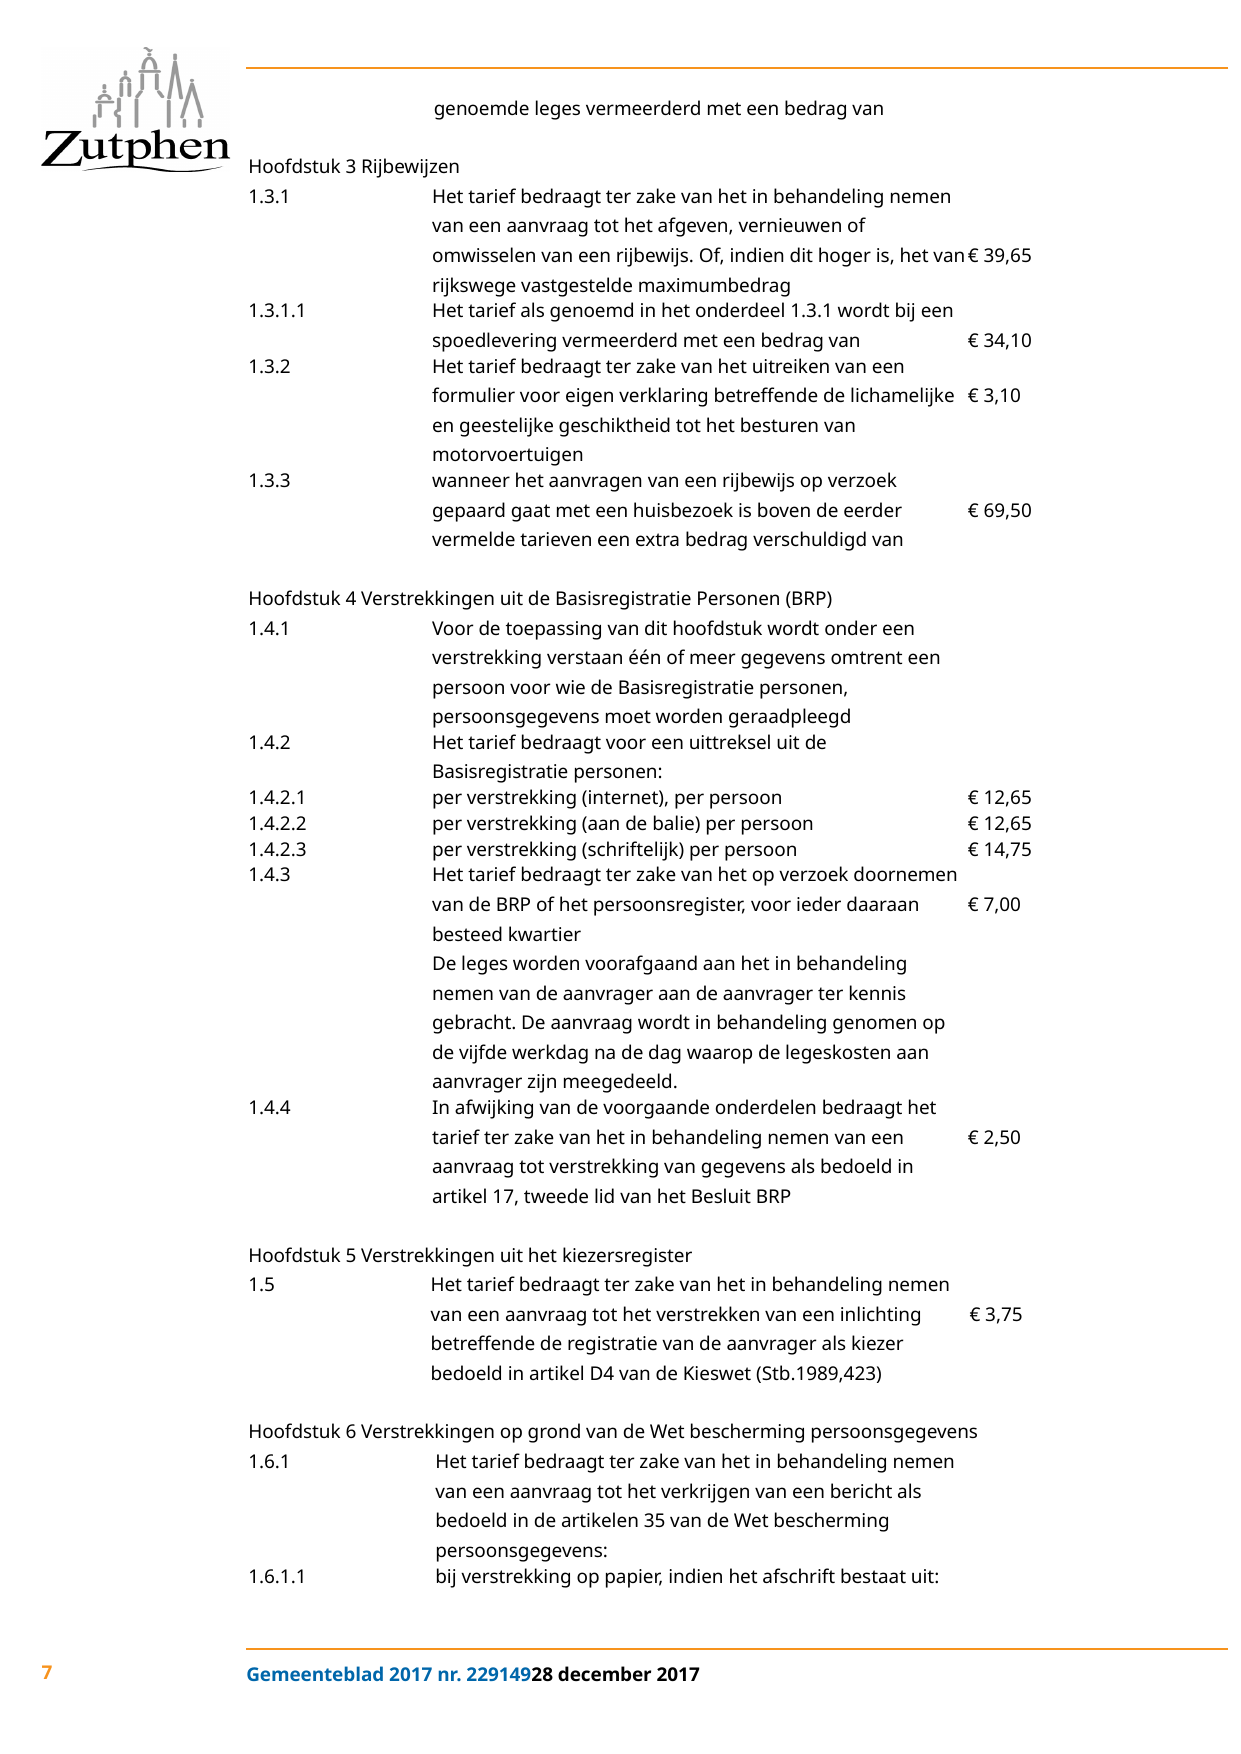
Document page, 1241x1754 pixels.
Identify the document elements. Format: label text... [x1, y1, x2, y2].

table_cell In afwijking van de voorgaande onderdelen bedraagt het tarief ter zake van het in behandeling nemen van een aanvraag tot verstrekking van gegevens als bedoeld in artikel 17, tweede lid van het Besluit BRP [432, 1095, 968, 1209]
table_cell per verstrekking (internet), per persoon [432, 785, 968, 810]
table_header [968, 615, 1152, 729]
table_header 1.5 [248, 1271, 430, 1386]
table_cell Het tarief bedraagt ter zake van het op verzoek doornemen van de BRP of het persoonsregister, voor ieder daaraan besteed kwartier De leges worden voorafgaand aan het in behandeling nemen van de aanvrager aan de aanvrager ter kennis gebracht. De aanvraag wordt in behandeling genomen op de vijfde werkdag na de dag waarop de legeskosten aan aanvrager zijn meegedeeld. [432, 862, 968, 1094]
table_cell [248, 95, 433, 121]
table_cell € 14,75 [968, 836, 1152, 862]
picture [41, 47, 231, 172]
table_cell € 12,65 [968, 810, 1152, 836]
table_cell 1.4.4 [248, 1095, 432, 1209]
table_cell 1.4.2.3 [248, 836, 432, 862]
table_cell Het tarief bedraagt voor een uittreksel uit de Basisregistratie personen: [432, 729, 968, 784]
text Hoofdstuk 5 Verstrekkingen uit het kiezersregister [248, 1242, 1152, 1267]
table_cell € 7,00 [968, 862, 1152, 1094]
table_cell 1.4.2 [248, 729, 432, 784]
table_cell € 2,50 [968, 1095, 1152, 1209]
table_cell Het tarief als genoemd in het onderdeel 1.3.1 wordt bij een spoedlevering vermeerderd met een bedrag van [432, 298, 968, 353]
table_cell 1.4.2.1 [248, 785, 432, 810]
table_header 1.4.1 [248, 615, 432, 729]
table_cell Het tarief bedraagt ter zake van het uitreiken van een formulier voor eigen verklaring betreffende de lichamelijke en geestelijke geschiktheid tot het besturen van motorvoertuigen [432, 353, 968, 467]
table_header Het tarief bedraagt ter zake van het in behandeling nemen van een aanvraag tot het verstrekken van een inlichting betreffende de registratie van de aanvrager als kiezer bedoeld in artikel D4 van de Kieswet (Stb.1989,423) [430, 1271, 969, 1386]
table_cell [968, 729, 1152, 784]
table_cell per verstrekking (aan de balie) per persoon [432, 810, 968, 836]
table_header Het tarief bedraagt ter zake van het in behandeling nemen van een aanvraag tot het verkrijgen van een bericht als bedoeld in de artikelen 35 van de Wet bescherming persoonsgegevens: [435, 1449, 964, 1563]
text Hoofdstuk 3 Rijbewijzen [248, 153, 1152, 179]
text Hoofdstuk 4 Verstrekkingen uit de Basisregistratie Personen (BRP) [248, 585, 1152, 611]
table_cell 1.3.2 [248, 353, 432, 467]
text Hoofdstuk 6 Verstrekkingen op grond van de Wet bescherming persoonsgegevens [248, 1419, 1152, 1444]
table_header € 39,65 [968, 183, 1152, 297]
table_cell 1.3.3 [248, 467, 432, 552]
table_header Voor de toepassing van dit hoofdstuk wordt onder een verstrekking verstaan één of meer gegevens omtrent een persoon voor wie de Basisregistratie personen, persoonsgegevens moet worden geraadpleegd [432, 615, 968, 729]
table_header 1.3.1 [248, 183, 432, 297]
table_cell € 12,65 [968, 785, 1152, 810]
table_header 1.6.1 [248, 1449, 435, 1563]
table_cell 1.4.3 [248, 862, 432, 1094]
table_cell 1.4.2.2 [248, 810, 432, 836]
table_cell 1.3.1.1 [248, 298, 432, 353]
table_cell bij verstrekking op papier, indien het afschrift bestaat uit: [435, 1563, 964, 1589]
table_cell [966, 95, 1152, 121]
table_cell 1.6.1.1 [248, 1563, 435, 1589]
table_cell genoemde leges vermeerderd met een bedrag van [434, 95, 966, 121]
table_header Het tarief bedraagt ter zake van het in behandeling nemen van een aanvraag tot het afgeven, vernieuwen of omwisselen van een rijbewijs. Of, indien dit hoger is, het van rijkswege vastgestelde maximumbedrag [432, 183, 968, 297]
table_header € 3,75 [969, 1271, 1152, 1386]
table_cell per verstrekking (schriftelijk) per persoon [432, 836, 968, 862]
table_cell [964, 1563, 1152, 1589]
table_cell wanneer het aanvragen van een rijbewijs op verzoek gepaard gaat met een huisbezoek is boven de eerder vermelde tarieven een extra bedrag verschuldigd van [432, 467, 968, 552]
table_cell € 34,10 [968, 298, 1152, 353]
table_header [964, 1449, 1152, 1563]
table_cell € 3,10 [968, 353, 1152, 467]
table_cell € 69,50 [968, 467, 1152, 552]
